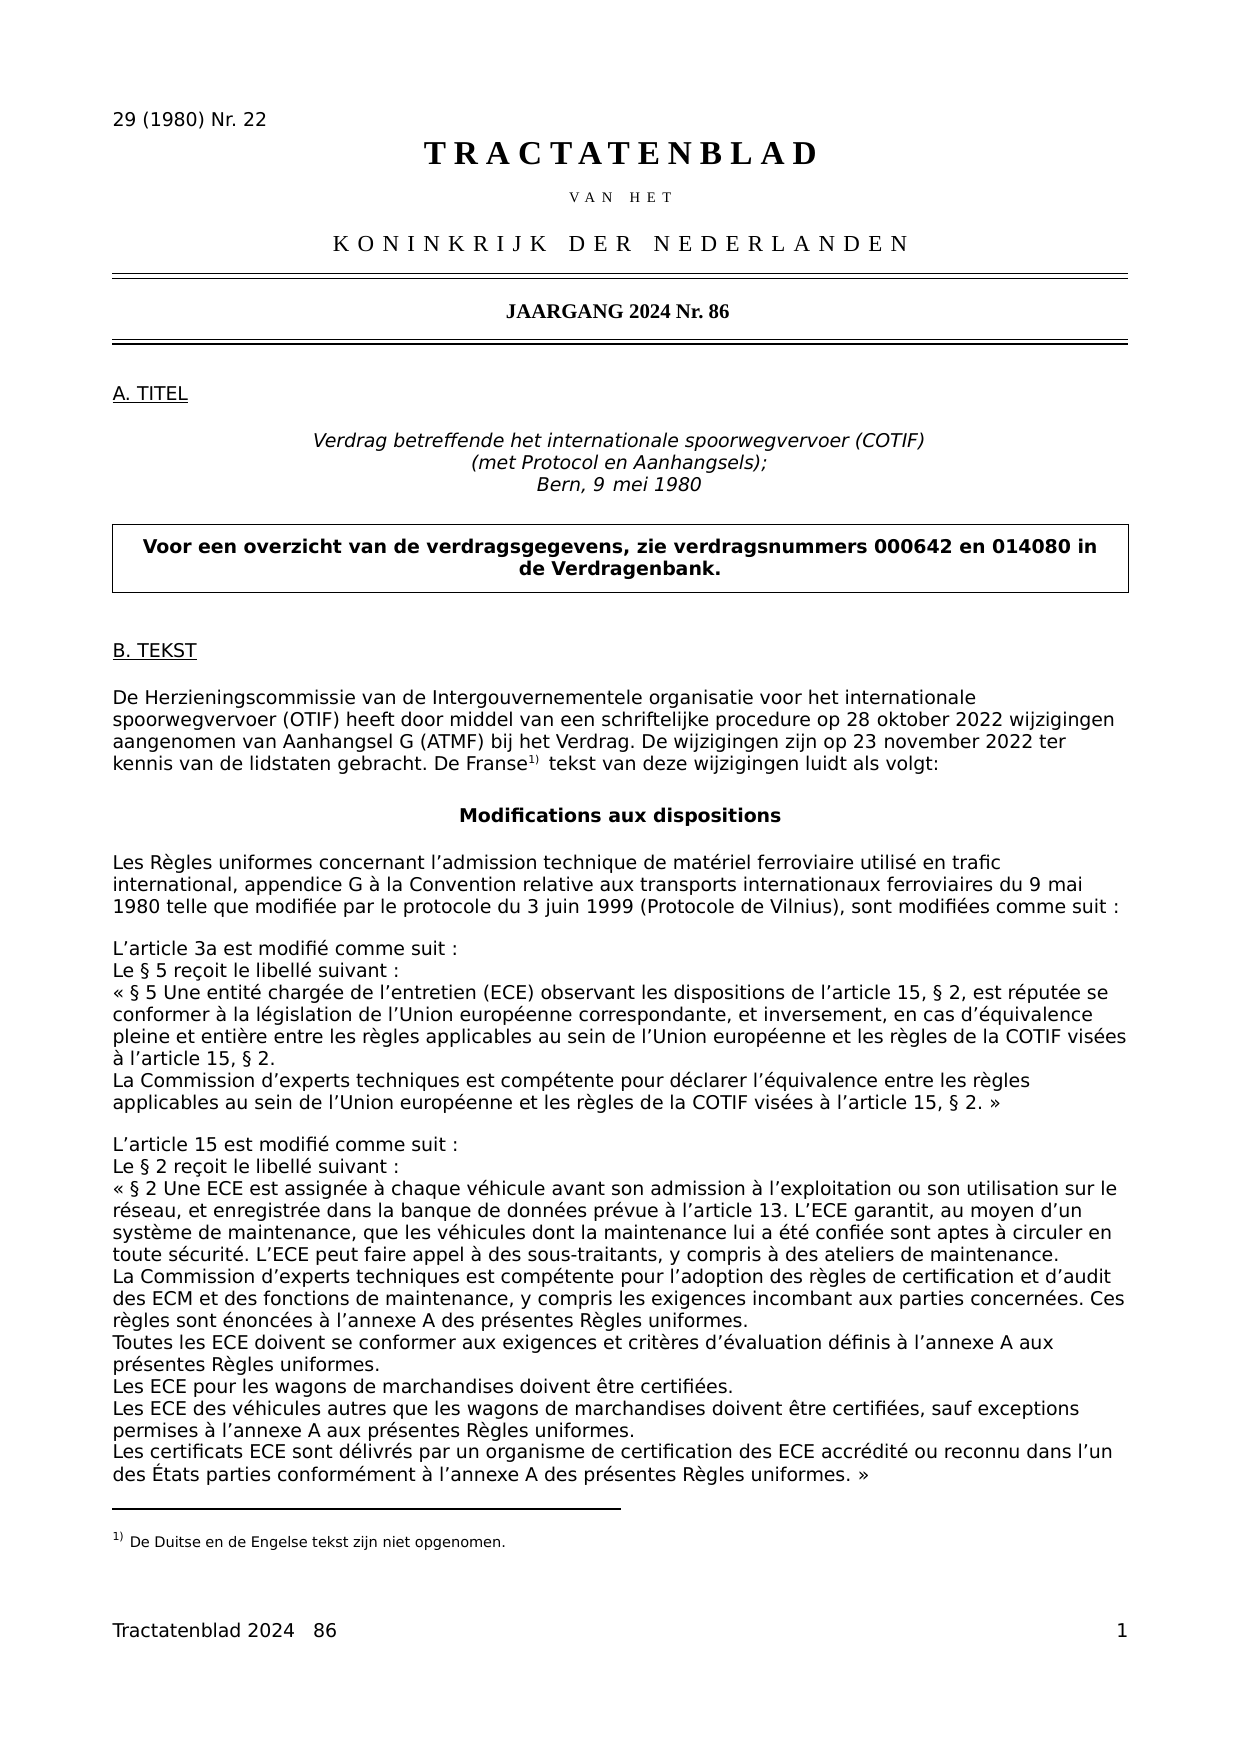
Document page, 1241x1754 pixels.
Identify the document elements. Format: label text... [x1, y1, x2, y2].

text « § 2 Une ECE est assignée à chaque véhicule avant son admission à l’exploitation ou son utilisation sur le réseau, et enregistrée dans la banque de données prévue à l’article 13. L’ECE garantit, au moyen d’un système de maintenance, que les véhicules dont la maintenance lui a été confiée sont aptes à circuler en toute sécurité. L’ECE peut faire appel à des sous-traitants, y compris à des ateliers de maintenance. [112, 1178, 1128, 1266]
text Les certificats ECE sont délivrés par un organisme de certification des ECE accrédité ou reconnu dans l’un des États parties conformément à l’annexe A des présentes Règles uniformes. » [112, 1441, 1128, 1485]
text « § 5 Une entité chargée de l’entretien (ECE) observant les dispositions de l’article 15, § 2, est réputée se conformer à la législation de l’Union européenne correspondante, et inversement, en cas d’équivalence pleine et entière entre les règles applicables au sein de l’Union européenne et les règles de la COTIF visées à l’article 15, § 2. [112, 982, 1128, 1070]
text (met Protocol en Aanhangsels); [112, 452, 1128, 474]
text La Commission d’experts techniques est compétente pour l’adoption des règles de certification et d’audit des ECM et des fonctions de maintenance, y compris les exigences incombant aux parties concernées. Ces règles sont énoncées à l’annexe A des présentes Règles uniformes. [112, 1266, 1128, 1332]
subtitle A. TITEL [112, 383, 1128, 405]
text 29 (1980) Nr. 22 [112, 109, 1128, 131]
subtitle B. TEKST [112, 640, 1128, 662]
text JAARGANG 2024 Nr. 86 [112, 299, 1128, 323]
text Les ECE des véhicules autres que les wagons de marchandises doivent être certifiées, sauf exceptions permises à l’annexe A aux présentes Règles uniformes. [112, 1397, 1128, 1441]
text Les Règles uniformes concernant l’admission technique de matériel ferroviaire utilisé en trafic international, appendice G à la Convention relative aux transports internationaux ferroviaires du 9 mai 1980 telle que modifiée par le protocole du 3 juin 1999 (Protocole de Vilnius), sont modifiées comme suit : [112, 852, 1128, 918]
text Le § 2 reçoit le libellé suivant : [112, 1156, 1128, 1178]
text TRACTATENBLAD [112, 133, 1128, 172]
text Toutes les ECE doivent se conformer aux exigences et critères d’évaluation définis à l’annexe A aux présentes Règles uniformes. [112, 1332, 1128, 1376]
text Les ECE pour les wagons de marchandises doivent être certifiées. [112, 1376, 1128, 1397]
text Bern, 9 mei 1980 [112, 474, 1128, 496]
text La Commission d’experts techniques est compétente pour déclarer l’équivalence entre les règles applicables au sein de l’Union européenne et les règles de la COTIF visées à l’article 15, § 2. » [112, 1070, 1128, 1114]
text L’article 3a est modifié comme suit : [112, 938, 1128, 960]
text Le § 5 reçoit le libellé suivant : [112, 960, 1128, 982]
text De Herzieningscommissie van de Intergouvernementele organisatie voor het internationale spoorwegvervoer (OTIF) heeft door middel van een schriftelijke procedure op 28 oktober 2022 wijzigingen aangenomen van Aanhangsel G (ATMF) bij het Verdrag. De wijzigingen zijn op 23 november 2022 ter kennis van de lidstaten gebracht. De Franse tekst van deze wijzigingen luidt als volgt: [112, 687, 1128, 775]
subtitle Modifications aux dispositions [112, 805, 1128, 827]
text Verdrag betreffende het internationale spoorwegvervoer (COTIF) [112, 430, 1128, 452]
text KONINKRIJK DER NEDERLANDEN [112, 229, 1128, 256]
text L’article 15 est modifié comme suit : [112, 1134, 1128, 1156]
text VAN HET [112, 189, 1128, 206]
text De Duitse en de Engelse tekst zijn niet opgenomen. [112, 1530, 1128, 1552]
